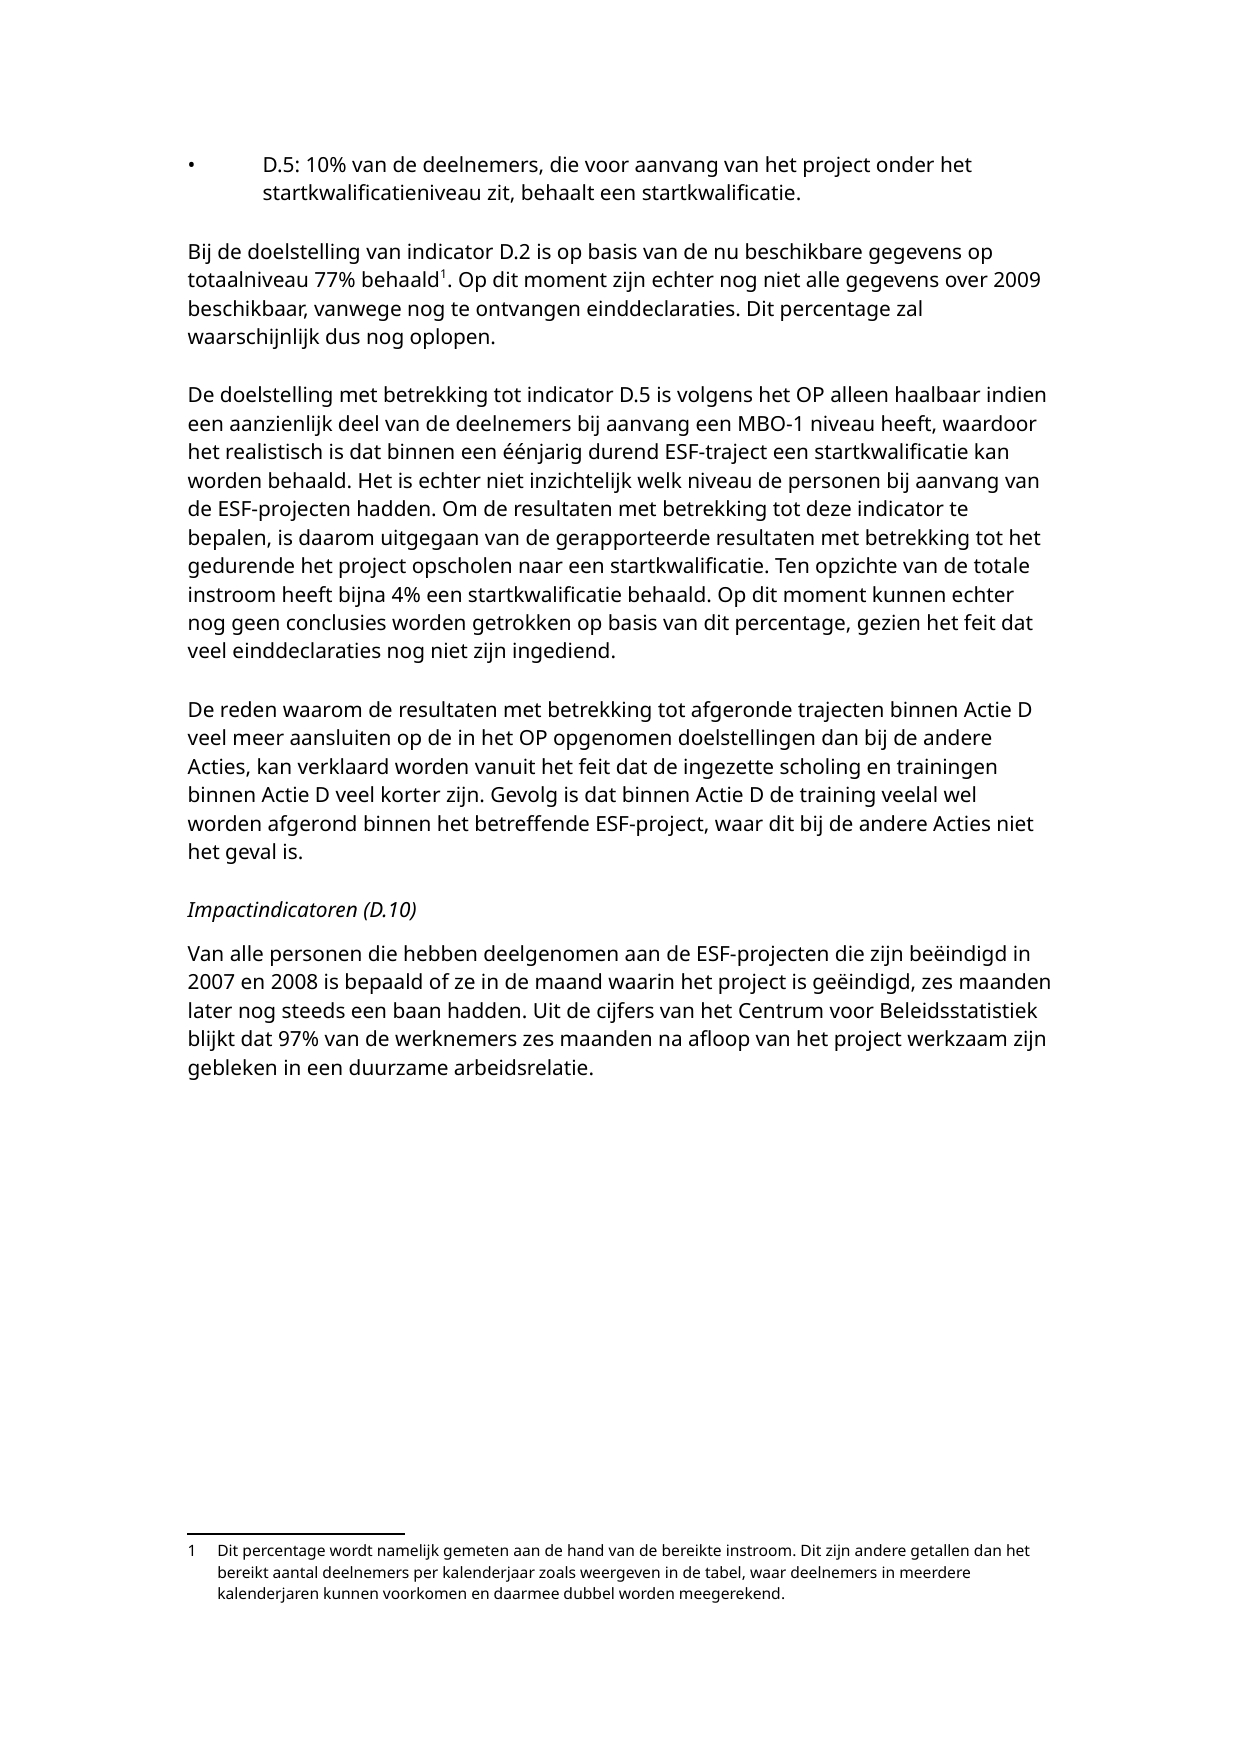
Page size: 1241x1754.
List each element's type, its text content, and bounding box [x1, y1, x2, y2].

text Van alle personen die hebben deelgenomen aan de ESF-projecten die zijn beëindigd in 2007 en 2008 is bepaald of ze in de maand waarin het project is geëindigd, zes maanden later nog steeds een baan hadden. Uit de cijfers van het Centrum voor Beleidsstatistiek blijkt dat 97% van de werknemers zes maanden na afloop van het project werkzaam zijn gebleken in een duurzame arbeidsrelatie. [187, 939, 1053, 1081]
text Bij de doelstelling van indicator D.2 is op basis van de nu beschikbare gegevens op totaalniveau 77% behaald. Op dit moment zijn echter nog niet alle gegevens over 2009 beschikbaar, vanwege nog te ontvangen einddeclaraties. Dit percentage zal waarschijnlijk dus nog oplopen. [187, 237, 1053, 351]
text Dit percentage wordt namelijk gemeten aan de hand van de bereikte instroom. Dit zijn andere getallen dan het bereikt aantal deelnemers per kalenderjaar zoals weergeven in de tabel, waar deelnemers in meerdere kalenderjaren kunnen voorkomen en daarmee dubbel worden meegerekend. [187, 1490, 1053, 1604]
text De reden waarom de resultaten met betrekking tot afgeronde trajecten binnen Actie D veel meer aansluiten op de in het OP opgenomen doelstellingen dan bij de andere Acties, kan verklaard worden vanuit het feit dat de ingezette scholing en trainingen binnen Actie D veel korter zijn. Gevolg is dat binnen Actie D de training veelal wel worden afgerond binnen het betreffende ESF-project, waar dit bij de andere Acties niet het geval is. [187, 695, 1053, 866]
text De doelstelling met betrekking tot indicator D.5 is volgens het OP alleen haalbaar indien een aanzienlijk deel van de deelnemers bij aanvang een MBO-1 niveau heeft, waardoor het realistisch is dat binnen een éénjarig durend ESF-traject een startkwalificatie kan worden behaald. Het is echter niet inzichtelijk welk niveau de personen bij aanvang van de ESF-projecten hadden. Om de resultaten met betrekking tot deze indicator te bepalen, is daarom uitgegaan van de gerapporteerde resultaten met betrekking tot het gedurende het project opscholen naar een startkwalificatie. Ten opzichte van de totale instroom heeft bijna 4% een startkwalificatie behaald. Op dit moment kunnen echter nog geen conclusies worden getrokken op basis van dit percentage, gezien het feit dat veel einddeclaraties nog niet zijn ingediend. [187, 381, 1053, 665]
text Impactindicatoren (D.10) [187, 896, 1053, 924]
list D.5: 10% van de deelnemers, die voor aanvang van het project onder het startkwalificatieniveau zit, behaalt een startkwalificatie. [187, 150, 1053, 207]
